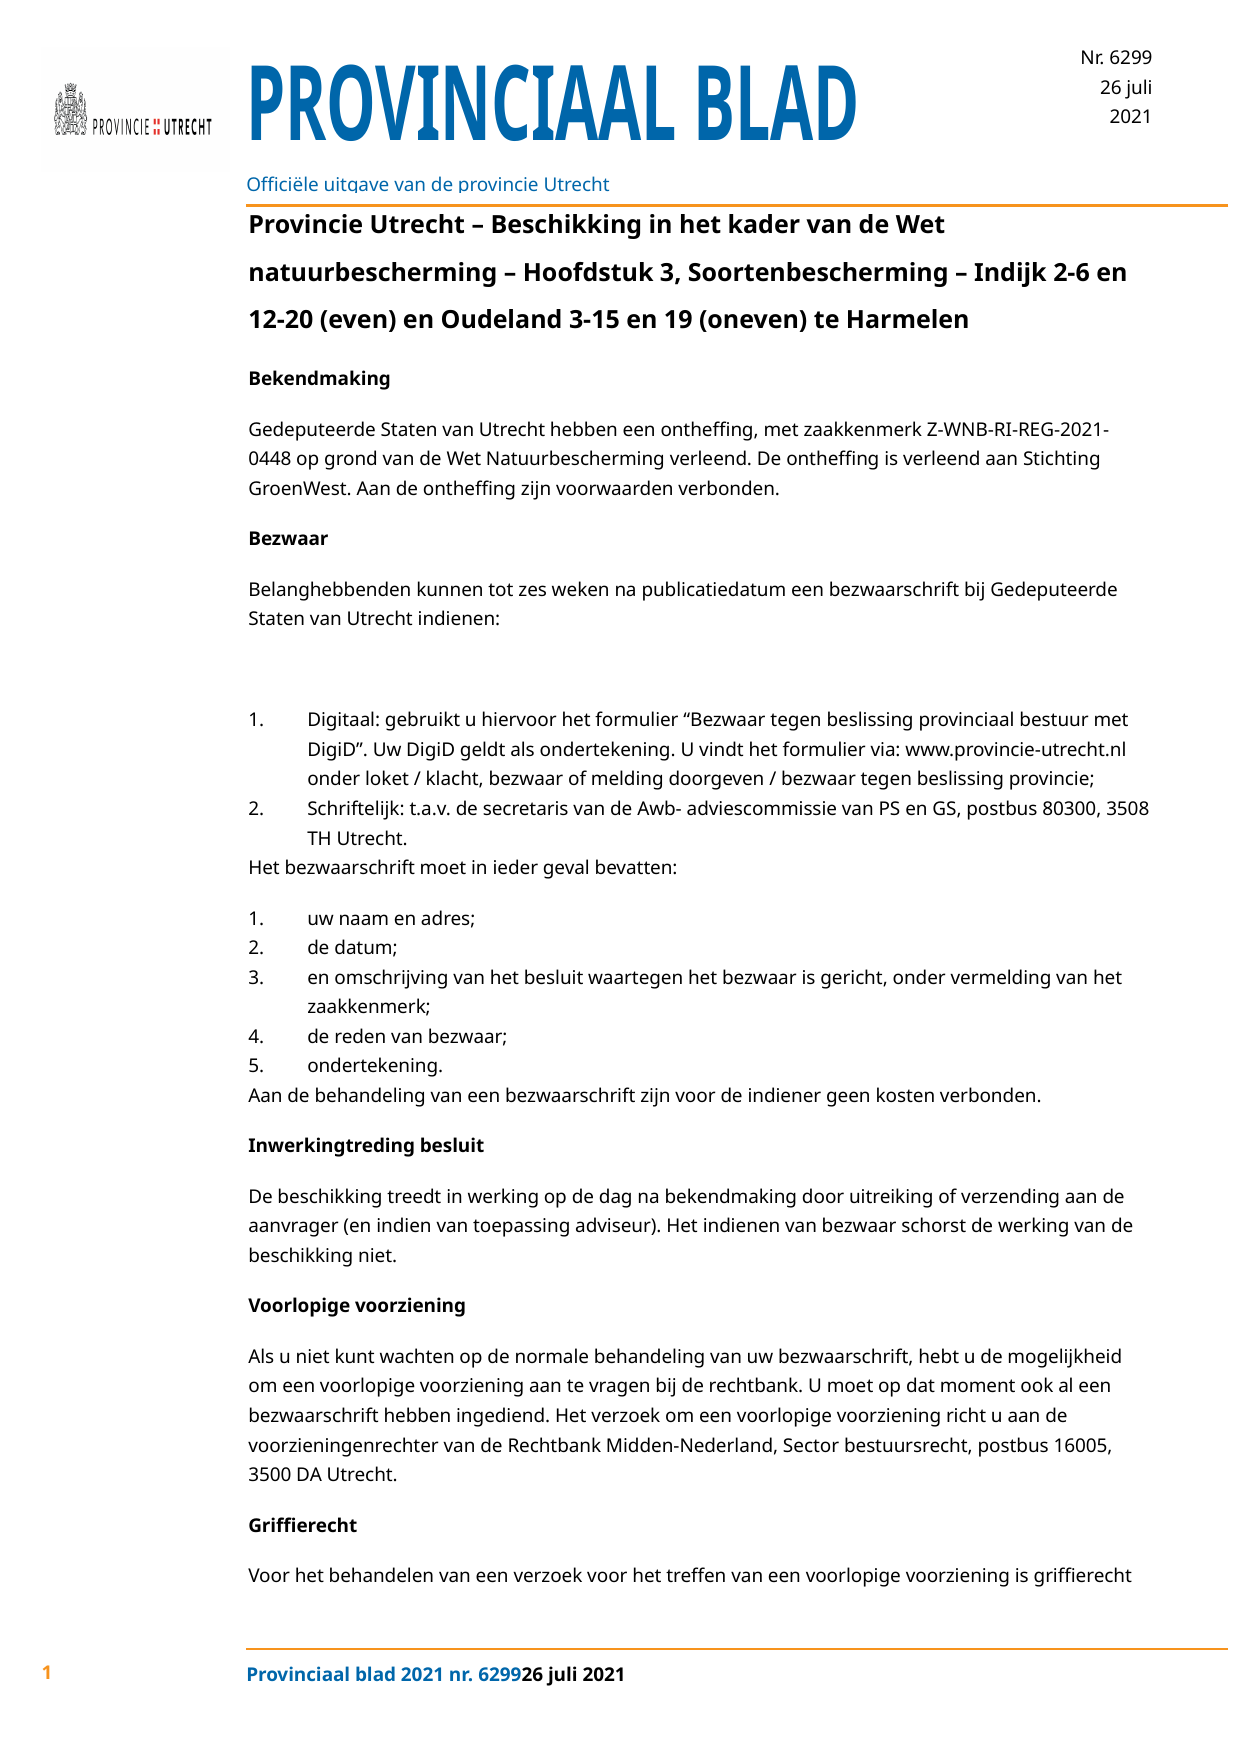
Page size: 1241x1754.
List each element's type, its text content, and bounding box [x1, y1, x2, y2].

text Voorlopige voorziening [248, 1293, 1152, 1318]
picture [41, 47, 231, 172]
text De beschikking treedt in werking op de dag na bekendmaking door uitreiking of verzending aan de aanvrager (en indien van toepassing adviseur). Het indienen van bezwaar schorst de werking van de beschikking niet. [248, 1183, 1152, 1268]
text Bezwaar [248, 526, 1152, 551]
text Bekendmaking [248, 366, 1152, 391]
list Digitaal: gebruikt u hiervoor het formulier “Bezwaar tegen beslissing provinciaal bestuur met DigiD”. Uw DigiD geldt als ondertekening. U vindt het formulier via: www.provincie-utrecht.nl onder loket / klacht, bezwaar of melding doorgeven / bezwaar tegen beslissing provincie; [248, 706, 1152, 791]
list uw naam en adres; [248, 905, 1152, 930]
text Provincie Utrecht – Beschikking in het kader van de Wet natuurbescherming – Hoofdstuk 3, Soortenbescherming – Indijk 2-6 en 12-20 (even) en Oudeland 3-15 en 19 (oneven) te Harmelen [248, 207, 1152, 336]
list en omschrijving van het besluit waartegen het bezwaar is gericht, onder vermelding van het zaakkenmerk; [248, 964, 1152, 1019]
text Belanghebbenden kunnen tot zes weken na publicatiedatum een bezwaarschrift bij Gedeputeerde Staten van Utrecht indienen: [248, 576, 1152, 631]
list de datum; [248, 934, 1152, 960]
list Schriftelijk: t.a.v. de secretaris van de Awb- adviescommissie van PS en GS, postbus 80300, 3508 TH Utrecht. [248, 795, 1152, 850]
text Voor het behandelen van een verzoek voor het treffen van een voorlopige voorziening is griffierecht [248, 1562, 1152, 1588]
text Aan de behandeling van een bezwaarschrift zijn voor de indiener geen kosten verbonden. [248, 1082, 1152, 1108]
text Inwerkingtreding besluit [248, 1133, 1152, 1158]
list de reden van bezwaar; [248, 1023, 1152, 1049]
text Griffierecht [248, 1512, 1152, 1537]
text Het bezwaarschrift moet in ieder geval bevatten: [248, 854, 1152, 880]
text Gedeputeerde Staten van Utrecht hebben een ontheffing, met zaakkenmerk Z-WNB-RI-REG-2021-0448 op grond van de Wet Natuurbescherming verleend. De ontheffing is verleend aan Stichting GroenWest. Aan de ontheffing zijn voorwaarden verbonden. [248, 416, 1152, 501]
list ondertekening. [248, 1053, 1152, 1078]
text Als u niet kunt wachten op de normale behandeling van uw bezwaarschrift, hebt u de mogelijkheid om een voorlopige voorziening aan te vragen bij de rechtbank. U moet op dat moment ook al een bezwaarschrift hebben ingediend. Het verzoek om een voorlopige voorziening richt u aan de voorzieningenrechter van de Rechtbank Midden-Nederland, Sector bestuursrecht, postbus 16005, 3500 DA Utrecht. [248, 1343, 1152, 1487]
